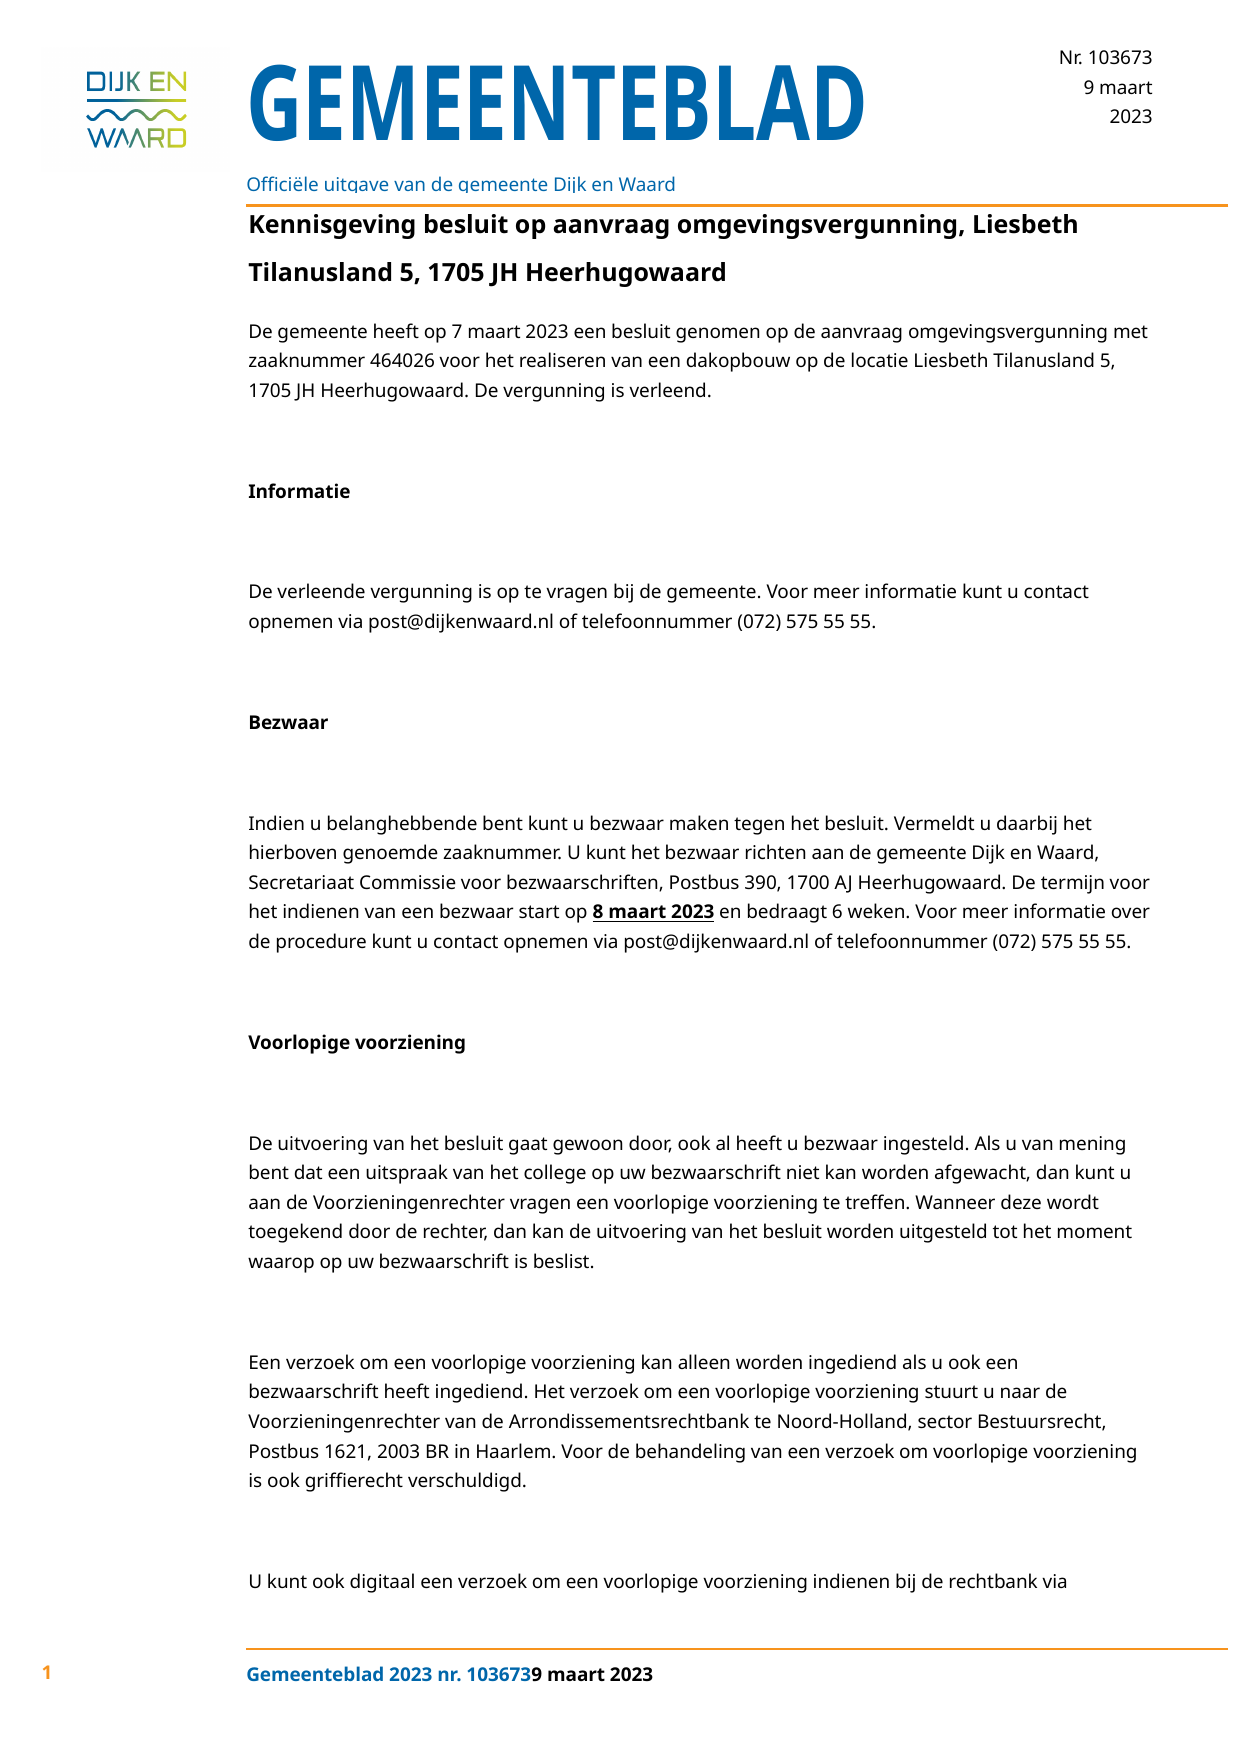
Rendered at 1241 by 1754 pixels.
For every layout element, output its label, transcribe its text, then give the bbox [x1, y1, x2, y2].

picture [41, 47, 231, 172]
text Indien u belanghebbende bent kunt u bezwaar maken tegen het besluit. Vermeldt u daarbij het hierboven genoemde zaaknummer. U kunt het bezwaar richten aan de gemeente Dijk en Waard, Secretariaat Commissie voor bezwaarschriften, Postbus 390, 1700 AJ Heerhugowaard. De termijn voor het indienen van een bezwaar start op 8 maart 2023 en bedraagt 6 weken. Voor meer informatie over de procedure kunt u contact opnemen via post@dijkenwaard.nl of telefoonnummer (072) 575 55 55. [248, 810, 1152, 954]
text De gemeente heeft op 7 maart 2023 een besluit genomen op de aanvraag omgevingsvergunning met zaaknummer 464026 voor het realiseren van een dakopbouw op de locatie Liesbeth Tilanusland 5, 1705 JH Heerhugowaard. De vergunning is verleend. [248, 318, 1152, 403]
text Informatie [248, 478, 1152, 504]
text Kennisgeving besluit op aanvraag omgevingsvergunning, Liesbeth Tilanusland 5, 1705 JH Heerhugowaard [248, 207, 1152, 288]
text Bezwaar [248, 709, 1152, 735]
text De uitvoering van het besluit gaat gewoon door, ook al heeft u bezwaar ingesteld. Als u van mening bent dat een uitspraak van het college op uw bezwaarschrift niet kan worden afgewacht, dan kunt u aan de Voorzieningenrechter vragen een voorlopige voorziening te treffen. Wanneer deze wordt toegekend door de rechter, dan kan de uitvoering van het besluit worden uitgesteld tot het moment waarop op uw bezwaarschrift is beslist. [248, 1130, 1152, 1274]
text Een verzoek om een voorlopige voorziening kan alleen worden ingediend als u ook een bezwaarschrift heeft ingediend. Het verzoek om een voorlopige voorziening stuurt u naar de Voorzieningenrechter van de Arrondissementsrechtbank te Noord-Holland, sector Bestuursrecht, Postbus 1621, 2003 BR in Haarlem. Voor de behandeling van een verzoek om voorlopige voorziening is ook griffierecht verschuldigd. [248, 1349, 1152, 1493]
text Voorlopige voorziening [248, 1029, 1152, 1055]
text U kunt ook digitaal een verzoek om een voorlopige voorziening indienen bij de rechtbank via [248, 1568, 1152, 1594]
text De verleende vergunning is op te vragen bij de gemeente. Voor meer informatie kunt u contact opnemen via post@dijkenwaard.nl of telefoonnummer (072) 575 55 55. [248, 579, 1152, 634]
